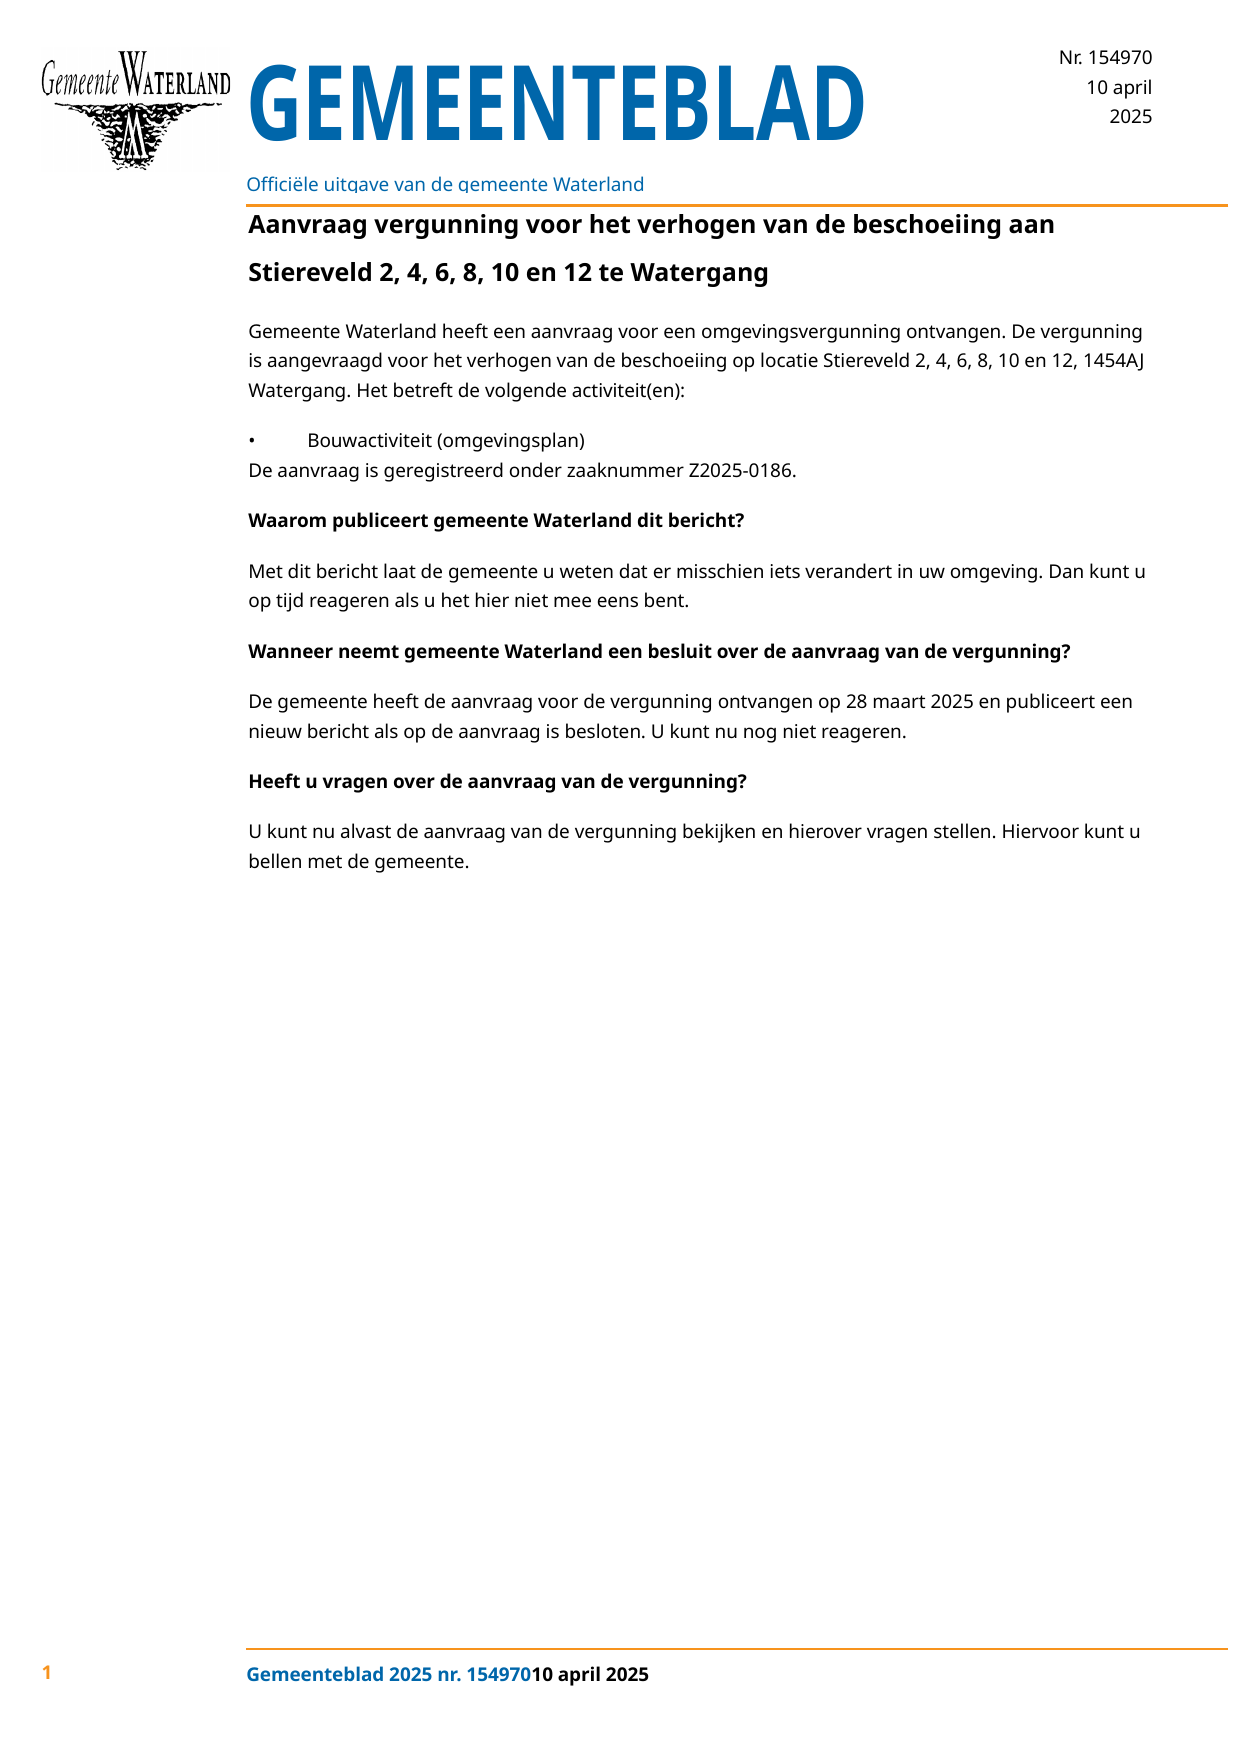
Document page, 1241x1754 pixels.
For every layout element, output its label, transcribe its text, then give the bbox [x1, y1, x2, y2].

text De aanvraag is geregistreerd onder zaaknummer Z2025-0186. [248, 457, 1152, 483]
text Aanvraag vergunning voor het verhogen van de beschoeiing aan Stiereveld 2, 4, 6, 8, 10 en 12 te Watergang [248, 207, 1152, 288]
text De gemeente heeft de aanvraag voor de vergunning ontvangen op 28 maart 2025 en publiceert een nieuw bericht als op de aanvraag is besloten. U kunt nu nog niet reageren. [248, 688, 1152, 744]
text U kunt nu alvast de aanvraag van de vergunning bekijken en hierover vragen stellen. Hiervoor kunt u bellen met de gemeente. [248, 819, 1152, 874]
text Met dit bericht laat de gemeente u weten dat er misschien iets verandert in uw omgeving. Dan kunt u op tijd reageren als u het hier niet mee eens bent. [248, 558, 1152, 613]
list Bouwactiviteit (omgevingsplan) [248, 427, 1152, 453]
text Wanneer neemt gemeente Waterland een besluit over de aanvraag van de vergunning? [248, 638, 1152, 664]
picture [41, 47, 231, 172]
text Waarom publiceert gemeente Waterland dit bericht? [248, 507, 1152, 533]
text Gemeente Waterland heeft een aanvraag voor een omgevingsvergunning ontvangen. De vergunning is aangevraagd voor het verhogen van de beschoeiing op locatie Stiereveld 2, 4, 6, 8, 10 en 12, 1454AJ Watergang. Het betreft de volgende activiteit(en): [248, 318, 1152, 403]
text Heeft u vragen over de aanvraag van de vergunning? [248, 768, 1152, 794]
